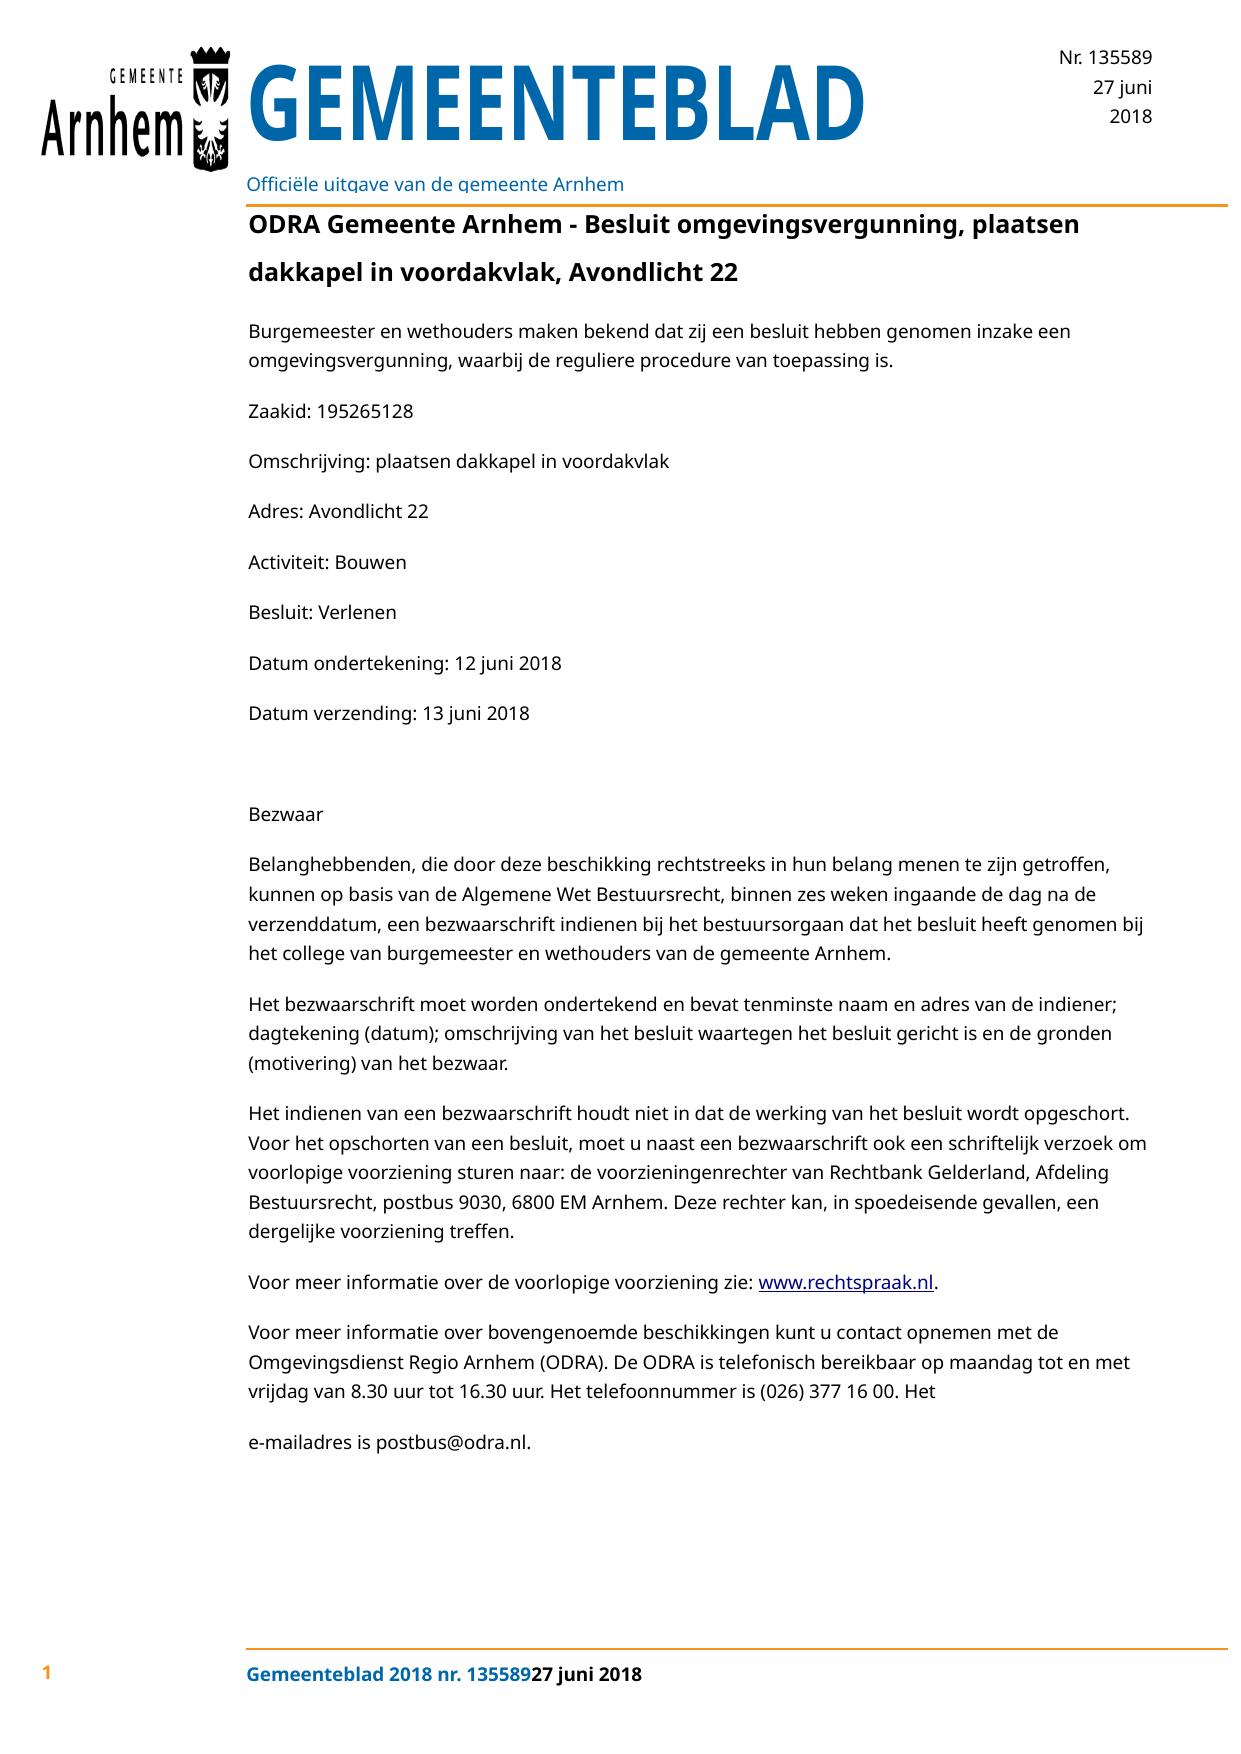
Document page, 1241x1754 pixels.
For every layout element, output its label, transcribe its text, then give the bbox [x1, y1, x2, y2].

text e-mailadres is postbus@odra.nl. [248, 1429, 1152, 1455]
text Voor meer informatie over de voorlopige voorziening zie: www.rechtspraak.nl. [248, 1269, 1152, 1295]
text ODRA Gemeente Arnhem - Besluit omgevingsvergunning, plaatsen dakkapel in voordakvlak, Avondlicht 22 [248, 207, 1152, 288]
picture [41, 47, 231, 172]
text Het bezwaarschrift moet worden ondertekend en bevat tenminste naam en adres van de indiener; dagtekening (datum); omschrijving van het besluit waartegen het besluit gericht is en de gronden (motivering) van het bezwaar. [248, 991, 1152, 1076]
text Omschrijving: plaatsen dakkapel in voordakvlak [248, 448, 1152, 474]
text Datum ondertekening: 12 juni 2018 [248, 650, 1152, 676]
text Adres: Avondlicht 22 [248, 499, 1152, 524]
text Het indienen van een bezwaarschrift houdt niet in dat de werking van het besluit wordt opgeschort. Voor het opschorten van een besluit, moet u naast een bezwaarschrift ook een schriftelijk verzoek om voorlopige voorziening sturen naar: de voorzieningenrechter van Rechtbank Gelderland, Afdeling Bestuursrecht, postbus 9030, 6800 EM Arnhem. Deze rechter kan, in spoedeisende gevallen, een dergelijke voorziening treffen. [248, 1100, 1152, 1244]
text Activiteit: Bouwen [248, 549, 1152, 575]
text Burgemeester en wethouders maken bekend dat zij een besluit hebben genomen inzake een omgevingsvergunning, waarbij de reguliere procedure van toepassing is. [248, 318, 1152, 373]
text Datum verzending: 13 juni 2018 [248, 700, 1152, 726]
text Besluit: Verlenen [248, 599, 1152, 625]
text Bezwaar [248, 801, 1152, 827]
text Voor meer informatie over bovengenoemde beschikkingen kunt u contact opnemen met de Omgevingsdienst Regio Arnhem (ODRA). De ODRA is telefonisch bereikbaar op maandag tot en met vrijdag van 8.30 uur tot 16.30 uur. Het telefoonnummer is (026) 377 16 00. Het [248, 1319, 1152, 1404]
text Belanghebbenden, die door deze beschikking rechtstreeks in hun belang menen te zijn getroffen, kunnen op basis van de Algemene Wet Bestuursrecht, binnen zes weken ingaande de dag na de verzenddatum, een bezwaarschrift indienen bij het bestuursorgaan dat het besluit heeft genomen bij het college van burgemeester en wethouders van de gemeente Arnhem. [248, 852, 1152, 966]
text Zaakid: 195265128 [248, 398, 1152, 424]
